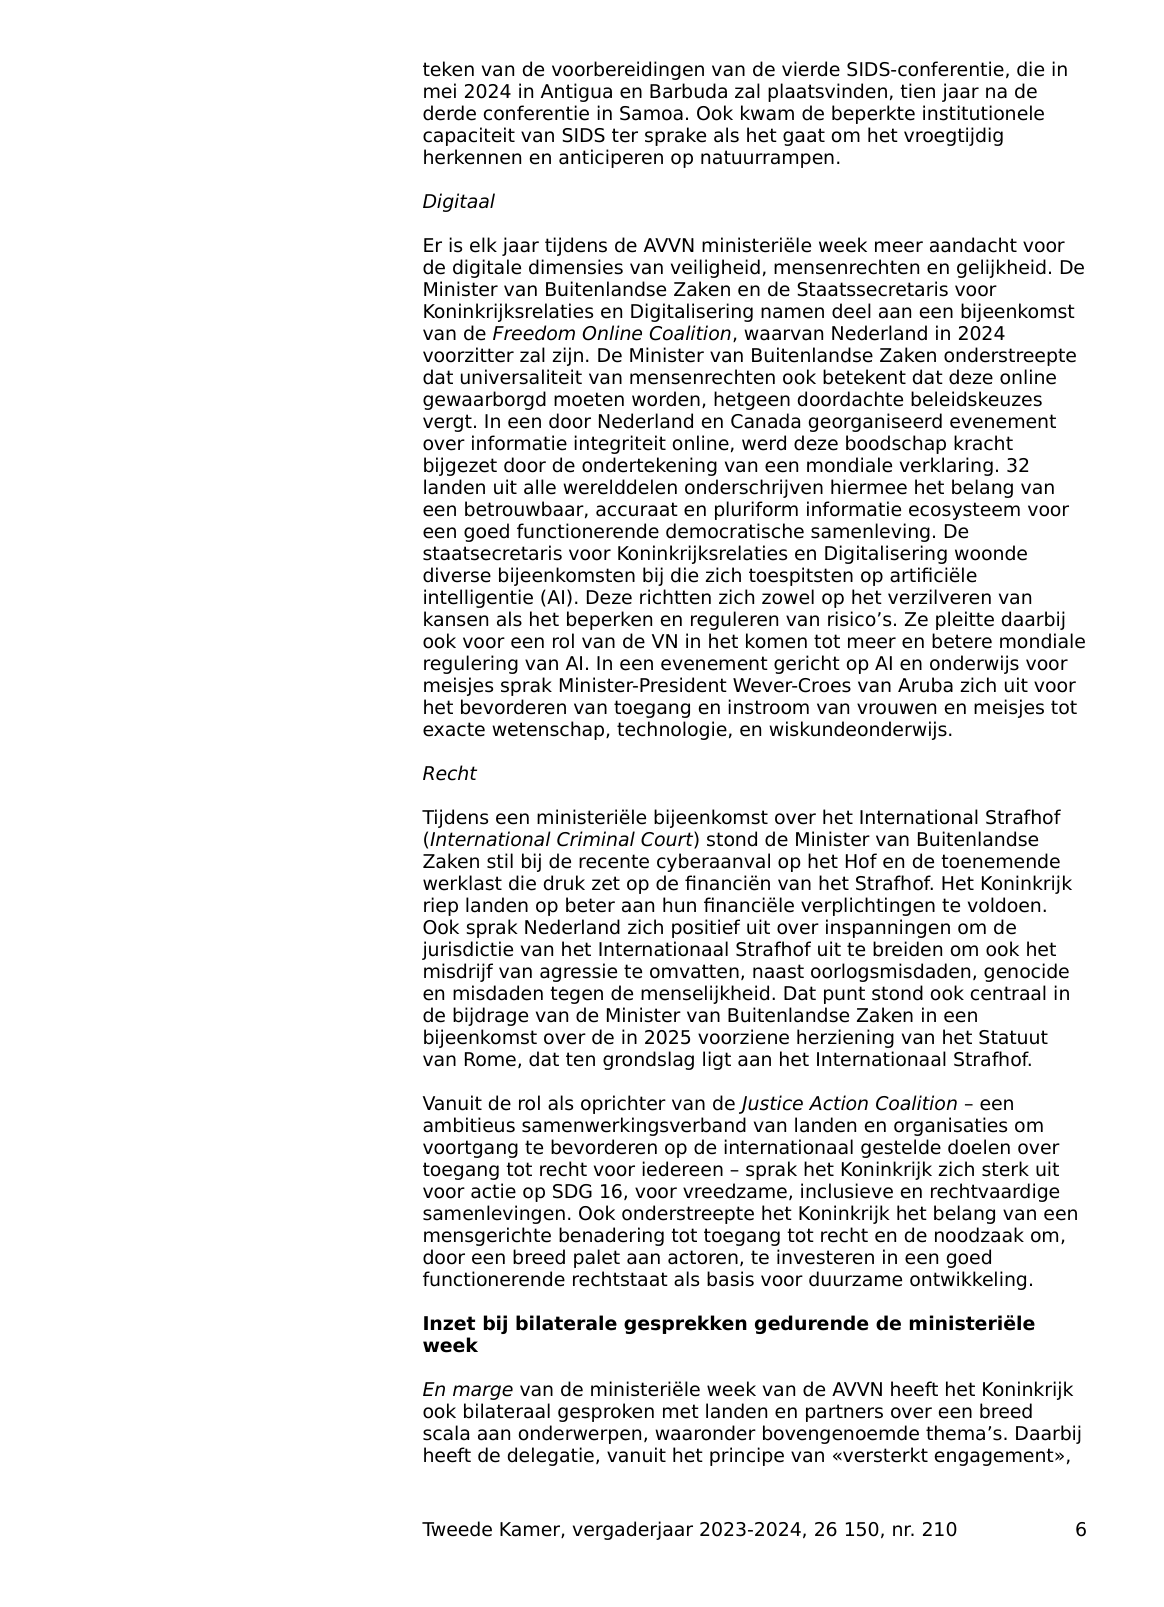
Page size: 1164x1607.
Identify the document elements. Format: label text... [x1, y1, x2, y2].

text Vanuit de rol als oprichter van de Justice Action Coalition – een ambitieus samenwerkingsverband van landen en organisaties om voortgang te bevorderen op de internationaal gestelde doelen over toegang tot recht voor iedereen – sprak het Koninkrijk zich sterk uit voor actie op SDG 16, voor vreedzame, inclusieve en rechtvaardige samenlevingen. Ook onderstreepte het Koninkrijk het belang van een mensgerichte benadering tot toegang tot recht en de noodzaak om, door een breed palet aan actoren, te investeren in een goed functionerende rechtstaat als basis voor duurzame ontwikkeling. [422, 1093, 1087, 1291]
text Tijdens een ministeriële bijeenkomst over het International Strafhof (International Criminal Court) stond de Minister van Buitenlandse Zaken stil bij de recente cyberaanval op het Hof en de toenemende werklast die druk zet op de financiën van het Strafhof. Het Koninkrijk riep landen op beter aan hun financiële verplichtingen te voldoen. Ook sprak Nederland zich positief uit over inspanningen om de jurisdictie van het Internationaal Strafhof uit te breiden om ook het misdrijf van agressie te omvatten, naast oorlogsmisdaden, genocide en misdaden tegen de menselijkheid. Dat punt stond ook centraal in de bijdrage van de Minister van Buitenlandse Zaken in een bijeenkomst over de in 2025 voorziene herziening van het Statuut van Rome, dat ten grondslag ligt aan het Internationaal Strafhof. [422, 807, 1087, 1071]
text En marge van de ministeriële week van de AVVN heeft het Koninkrijk ook bilateraal gesproken met landen en partners over een breed scala aan onderwerpen, waaronder bovengenoemde thema’s. Daarbij heeft de delegatie, vanuit het principe van «versterkt engagement», [422, 1379, 1087, 1467]
subtitle Recht [422, 763, 1087, 785]
subtitle Inzet bij bilaterale gesprekken gedurende de ministeriële week [422, 1313, 1087, 1357]
text Er is elk jaar tijdens de AVVN ministeriële week meer aandacht voor de digitale dimensies van veiligheid, mensenrechten en gelijkheid. De Minister van Buitenlandse Zaken en de Staatssecretaris voor Koninkrijksrelaties en Digitalisering namen deel aan een bijeenkomst van de Freedom Online Coalition, waarvan Nederland in 2024 voorzitter zal zijn. De Minister van Buitenlandse Zaken onderstreepte dat universaliteit van mensenrechten ook betekent dat deze online gewaarborgd moeten worden, hetgeen doordachte beleidskeuzes vergt. In een door Nederland en Canada georganiseerd evenement over informatie integriteit online, werd deze boodschap kracht bijgezet door de ondertekening van een mondiale verklaring. 32 landen uit alle werelddelen onderschrijven hiermee het belang van een betrouwbaar, accuraat en pluriform informatie ecosysteem voor een goed functionerende democratische samenleving. De staatsecretaris voor Koninkrijksrelaties en Digitalisering woonde diverse bijeenkomsten bij die zich toespitsten op artificiële intelligentie (AI). Deze richtten zich zowel op het verzilveren van kansen als het beperken en reguleren van risico’s. Ze pleitte daarbij ook voor een rol van de VN in het komen tot meer en betere mondiale regulering van AI. In een evenement gericht op AI en onderwijs voor meisjes sprak Minister-President Wever-Croes van Aruba zich uit voor het bevorderen van toegang en instroom van vrouwen en meisjes tot exacte wetenschap, technologie, en wiskundeonderwijs. [422, 235, 1087, 741]
text teken van de voorbereidingen van de vierde SIDS-conferentie, die in mei 2024 in Antigua en Barbuda zal plaatsvinden, tien jaar na de derde conferentie in Samoa. Ook kwam de beperkte institutionele capaciteit van SIDS ter sprake als het gaat om het vroegtijdig herkennen en anticiperen op natuurrampen. [422, 59, 1087, 169]
subtitle Digitaal [422, 191, 1087, 213]
